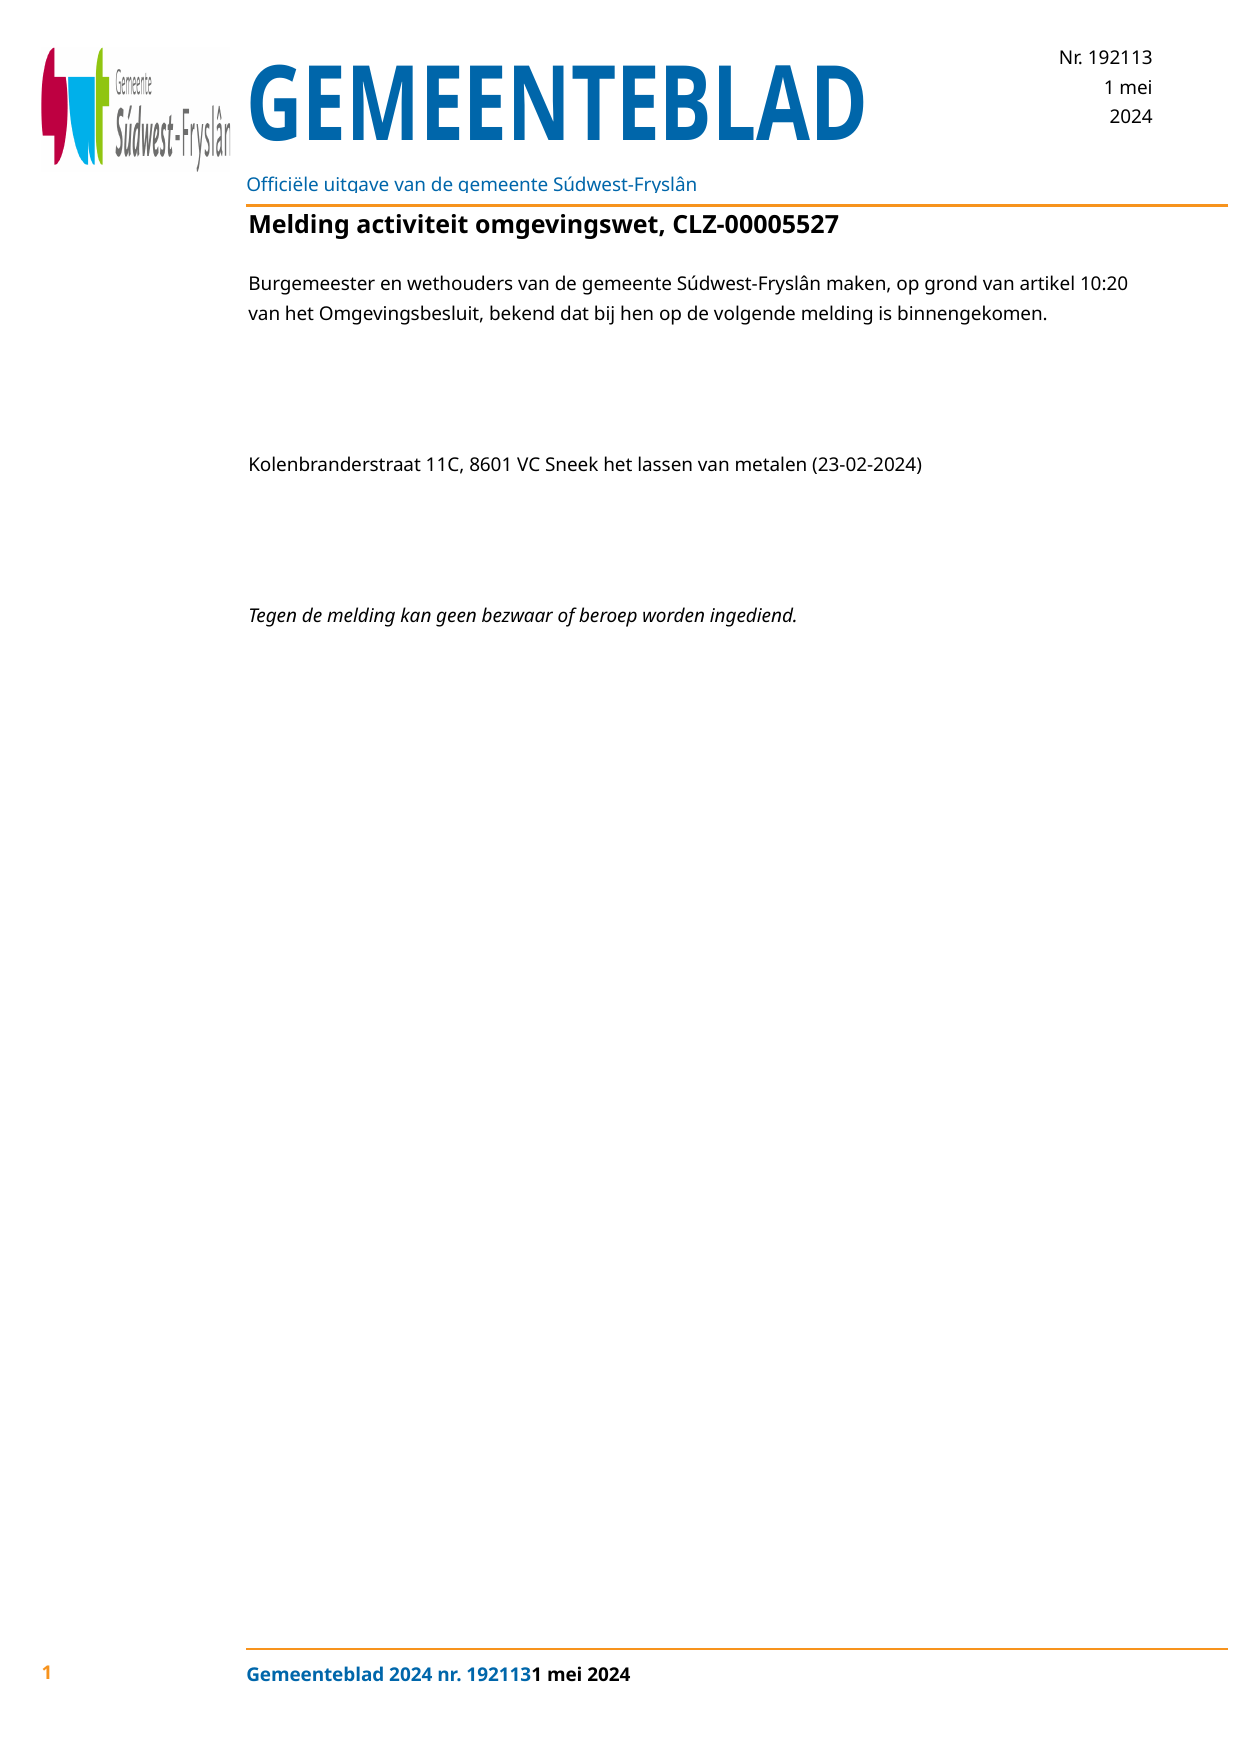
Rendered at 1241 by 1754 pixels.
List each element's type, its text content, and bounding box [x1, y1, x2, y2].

text Tegen de melding kan geen bezwaar of beroep worden ingediend. [248, 602, 1152, 628]
text Kolenbranderstraat 11C, 8601 VC Sneek het lassen van metalen (23-02-2024) [248, 451, 1152, 477]
text Melding activiteit omgevingswet, CLZ-00005527 [248, 207, 1152, 241]
text Burgemeester en wethouders van de gemeente Súdwest-Fryslân maken, op grond van artikel 10:20 van het Omgevingsbesluit, bekend dat bij hen op de volgende melding is binnengekomen. [248, 270, 1152, 326]
picture [41, 47, 231, 172]
